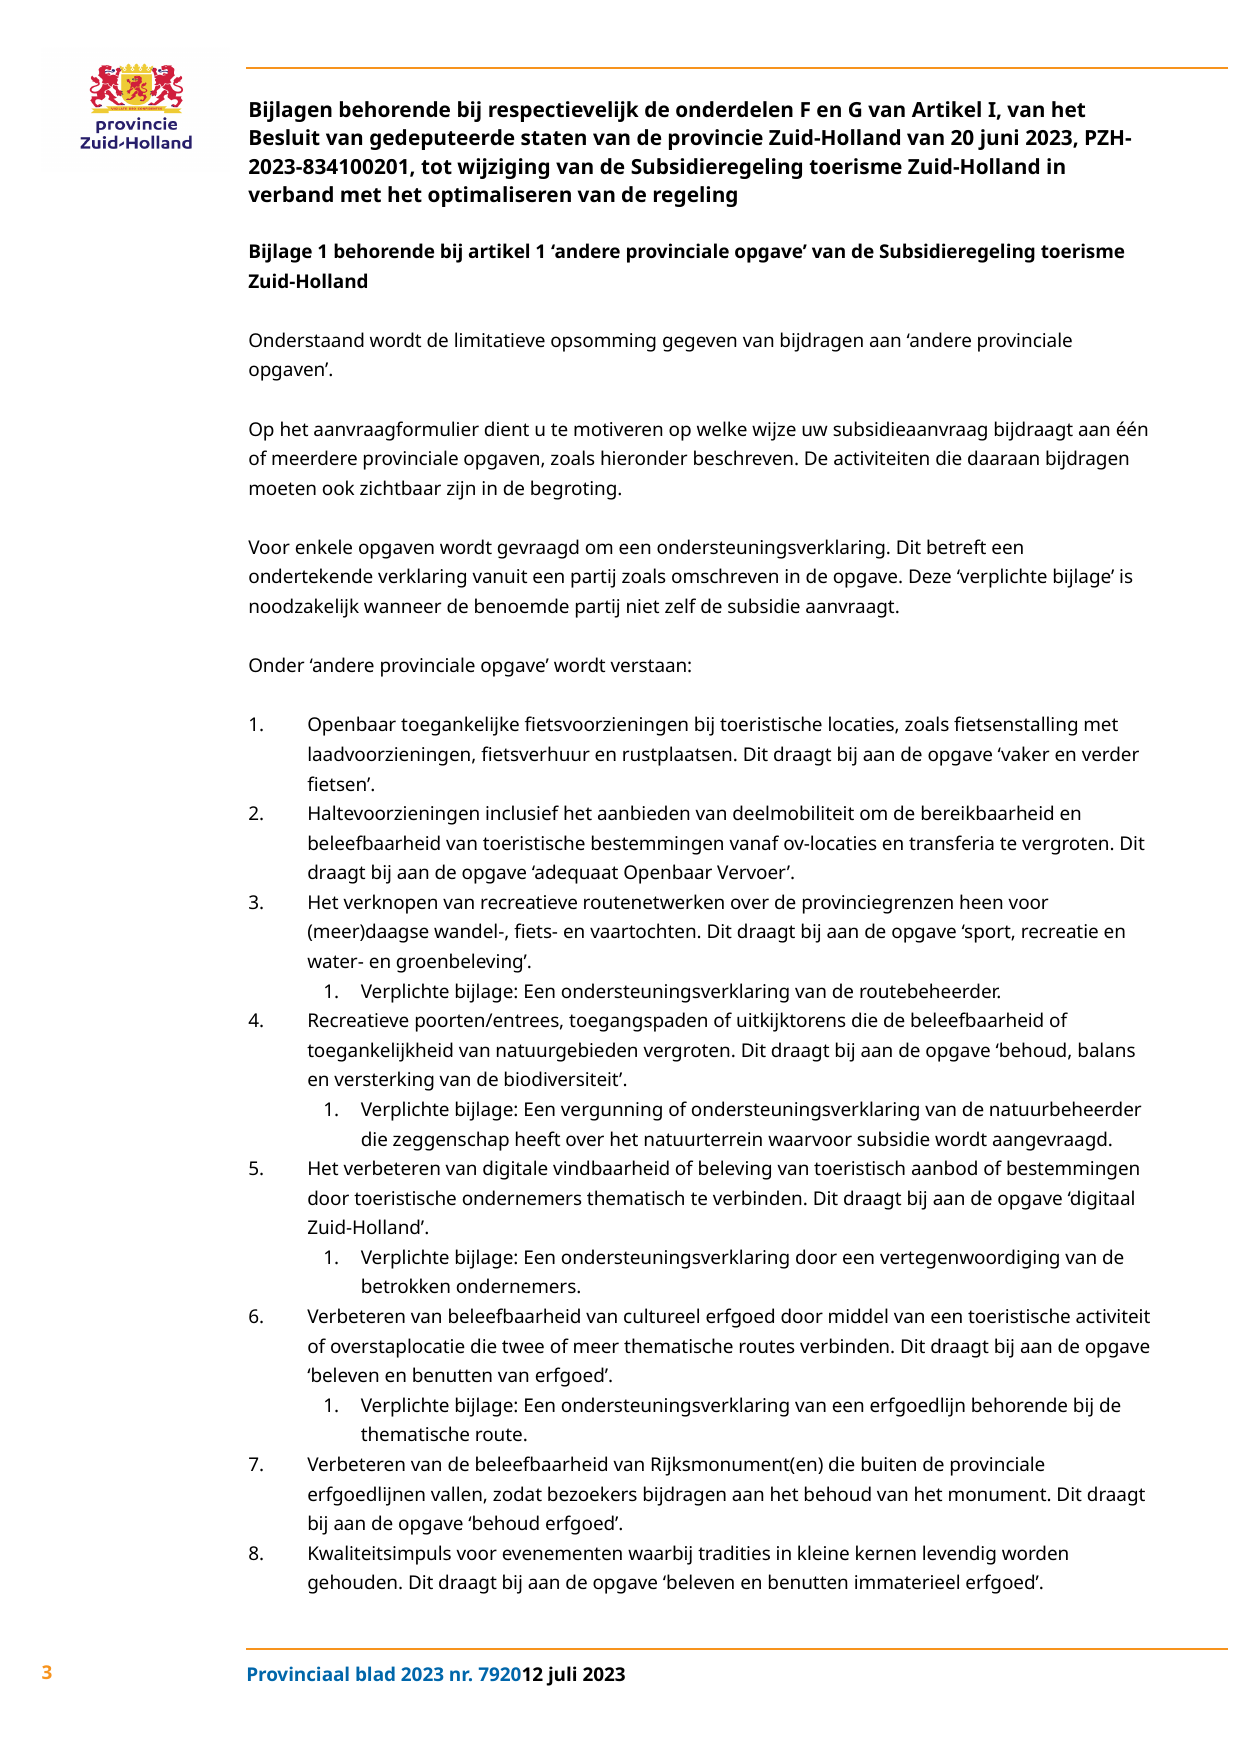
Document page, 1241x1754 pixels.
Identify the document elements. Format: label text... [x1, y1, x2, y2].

list Het verbeteren van digitale vindbaarheid of beleving van toeristisch aanbod of bestemmingen door toeristische ondernemers thematisch te verbinden. Dit draagt bij aan de opgave ‘digitaal Zuid-Holland’. [248, 1155, 1152, 1240]
list Recreatieve poorten/entrees, toegangspaden of uitkijktorens die de beleefbaarheid of toegankelijkheid van natuurgebieden vergroten. Dit draagt bij aan de opgave ‘behoud, balans en versterking van de biodiversiteit’. [248, 1007, 1152, 1092]
text Voor enkele opgaven wordt gevraagd om een ondersteuningsverklaring. Dit betreft een ondertekende verklaring vanuit een partij zoals omschreven in de opgave. Deze ‘verplichte bijlage’ is noodzakelijk wanneer de benoemde partij niet zelf de subsidie aanvraagt. [248, 534, 1152, 619]
list Verbeteren van de beleefbaarheid van Rijksmonument(en) die buiten de provinciale erfgoedlijnen vallen, zodat bezoekers bijdragen aan het behoud van het monument. Dit draagt bij aan de opgave ‘behoud erfgoed’. [248, 1451, 1152, 1536]
text Onderstaand wordt de limitatieve opsomming gegeven van bijdragen aan ‘andere provinciale opgaven’. [248, 327, 1152, 382]
list Haltevoorzieningen inclusief het aanbieden van deelmobiliteit om de bereikbaarheid en beleefbaarheid van toeristische bestemmingen vanaf ov-locaties en transferia te vergroten. Dit draagt bij aan de opgave ‘adequaat Openbaar Vervoer’. [248, 800, 1152, 885]
list Verplichte bijlage: Een ondersteuningsverklaring van de routebeheerder. [323, 978, 1152, 1003]
text Bijlagen behorende bij respectievelijk de onderdelen F en G van Artikel I, van het Besluit van gedeputeerde staten van de provincie Zuid-Holland van 20 juni 2023, PZH-2023-834100201, tot wijziging van de Subsidieregeling toerisme Zuid-Holland in verband met het optimaliseren van de regeling [248, 95, 1152, 209]
list Het verknopen van recreatieve routenetwerken over de provinciegrenzen heen voor (meer)daagse wandel-, fiets- en vaartochten. Dit draagt bij aan de opgave ‘sport, recreatie en water- en groenbeleving’. [248, 889, 1152, 974]
text Op het aanvraagformulier dient u te motiveren op welke wijze uw subsidieaanvraag bijdraagt aan één of meerdere provinciale opgaven, zoals hieronder beschreven. De activiteiten die daaraan bijdragen moeten ook zichtbaar zijn in de begroting. [248, 416, 1152, 501]
text Bijlage 1 behorende bij artikel 1 ‘andere provinciale opgave’ van de Subsidieregeling toerisme Zuid-Holland [248, 238, 1152, 293]
list Verplichte bijlage: Een vergunning of ondersteuningsverklaring van de natuurbeheerder die zeggenschap heeft over het natuurterrein waarvoor subsidie wordt aangevraagd. [323, 1096, 1152, 1151]
list Verplichte bijlage: Een ondersteuningsverklaring van een erfgoedlijn behorende bij de thematische route. [323, 1392, 1152, 1447]
picture [41, 47, 231, 172]
list Kwaliteitsimpuls voor evenementen waarbij tradities in kleine kernen levendig worden gehouden. Dit draagt bij aan de opgave ‘beleven en benutten immaterieel erfgoed’. [248, 1540, 1152, 1595]
list Openbaar toegankelijke fietsvoorzieningen bij toeristische locaties, zoals fietsenstalling met laadvoorzieningen, fietsverhuur en rustplaatsen. Dit draagt bij aan de opgave ‘vaker en verder fietsen’. [248, 712, 1152, 796]
list Verplichte bijlage: Een ondersteuningsverklaring door een vertegenwoordiging van de betrokken ondernemers. [323, 1244, 1152, 1299]
list Verbeteren van beleefbaarheid van cultureel erfgoed door middel van een toeristische activiteit of overstaplocatie die twee of meer thematische routes verbinden. Dit draagt bij aan de opgave ‘beleven en benutten van erfgoed’. [248, 1303, 1152, 1388]
text Onder ‘andere provinciale opgave’ wordt verstaan: [248, 652, 1152, 678]
